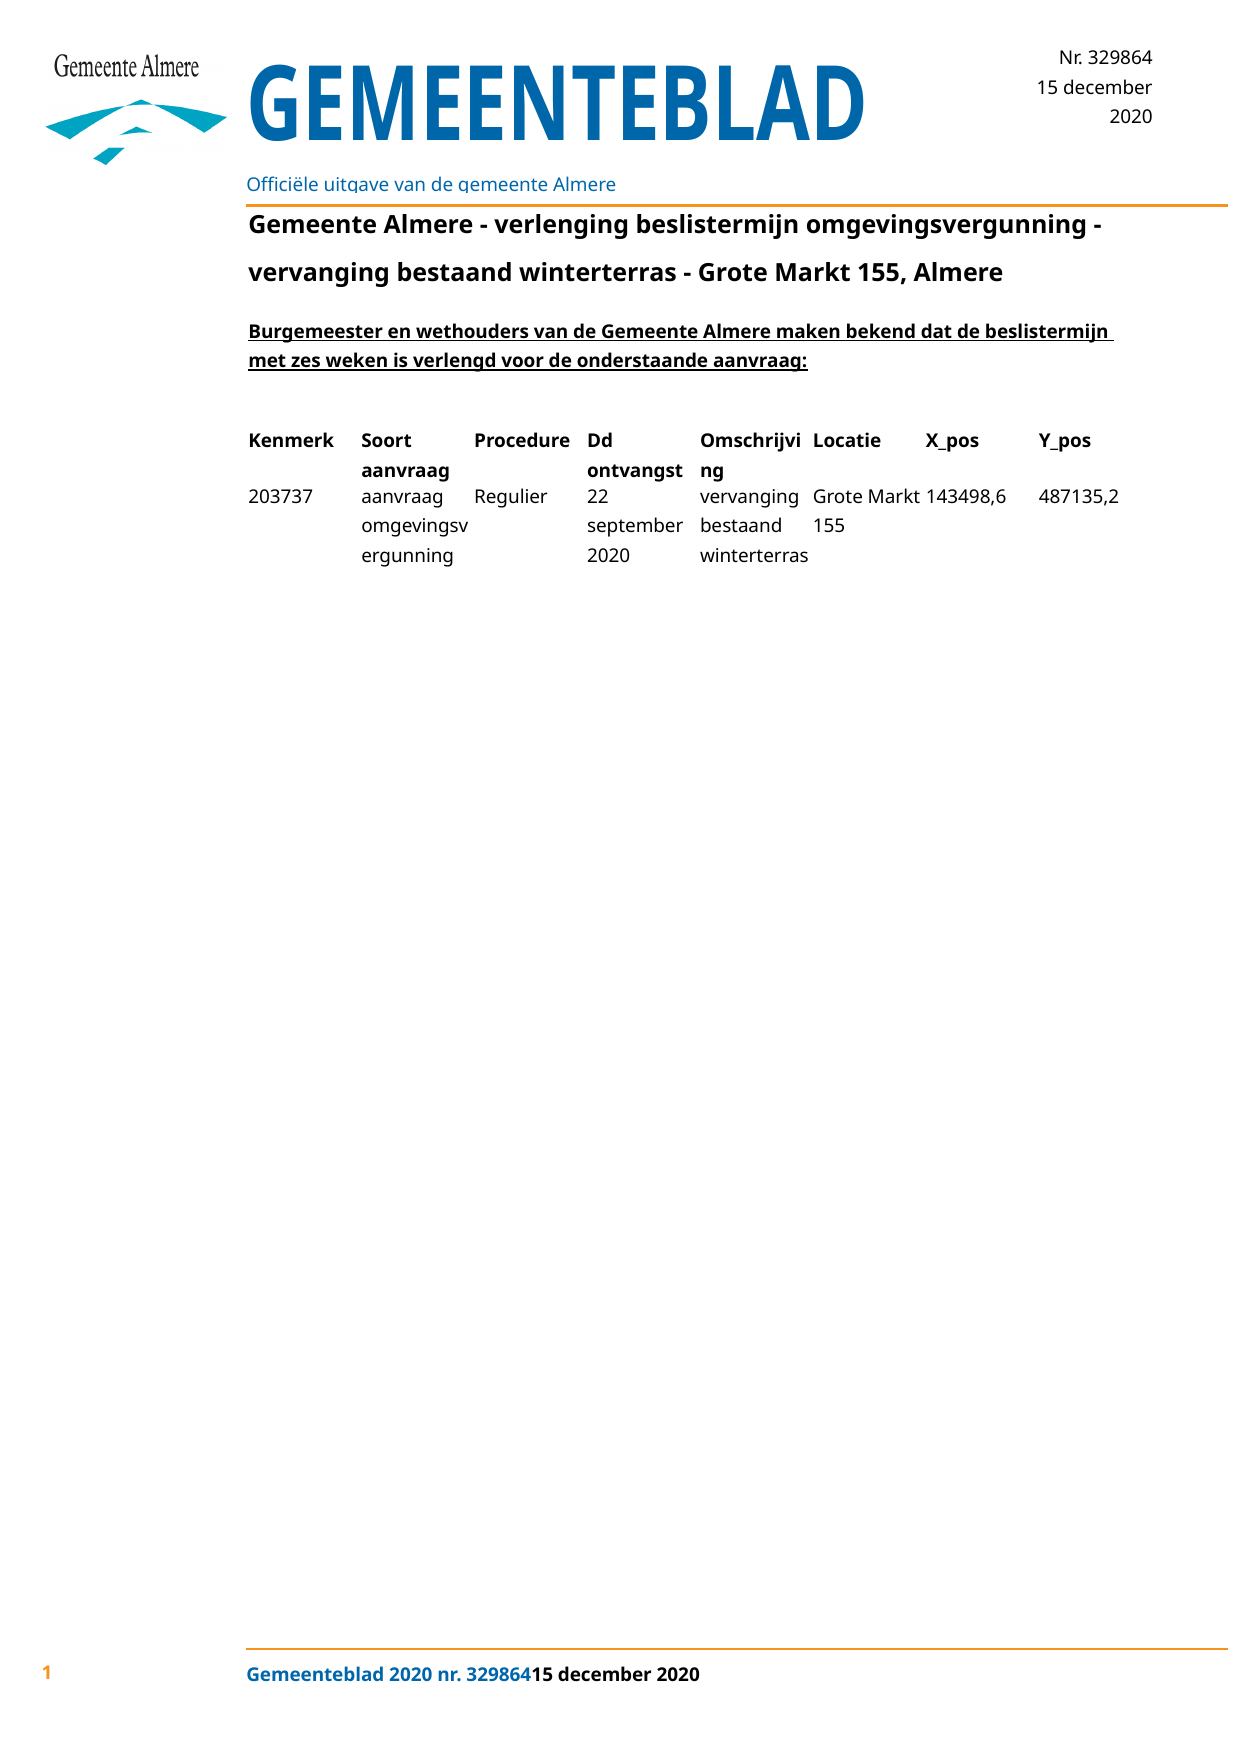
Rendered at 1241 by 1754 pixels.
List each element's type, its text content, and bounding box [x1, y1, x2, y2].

table_header Kenmerk [248, 428, 361, 483]
table_cell 203737 [248, 483, 361, 568]
table_header Y_pos [1039, 428, 1152, 483]
table_cell 22 september 2020 [587, 483, 700, 568]
table_header Procedure [474, 428, 587, 483]
picture [41, 47, 231, 172]
table_cell aanvraag omgevingsvergunning [361, 483, 474, 568]
table_cell 487135,2 [1039, 483, 1152, 568]
table_header Dd ontvangst [587, 428, 700, 483]
table_cell vervanging bestaand winterterras [700, 483, 813, 568]
table_cell Grote Markt 155 [813, 483, 926, 568]
table_header Locatie [813, 428, 926, 483]
table_header X_pos [926, 428, 1038, 483]
table_cell Regulier [474, 483, 587, 568]
table_header Omschrijving [700, 428, 813, 483]
text Gemeente Almere - verlenging beslistermijn omgevingsvergunning - vervanging bestaand winterterras - Grote Markt 155, Almere [248, 207, 1152, 288]
text Burgemeester en wethouders van de Gemeente Almere maken bekend dat de beslistermijn met zes weken is verlengd voor de onderstaande aanvraag: [248, 318, 1152, 373]
table_header Soort aanvraag [361, 428, 474, 483]
table_cell 143498,6 [926, 483, 1038, 568]
